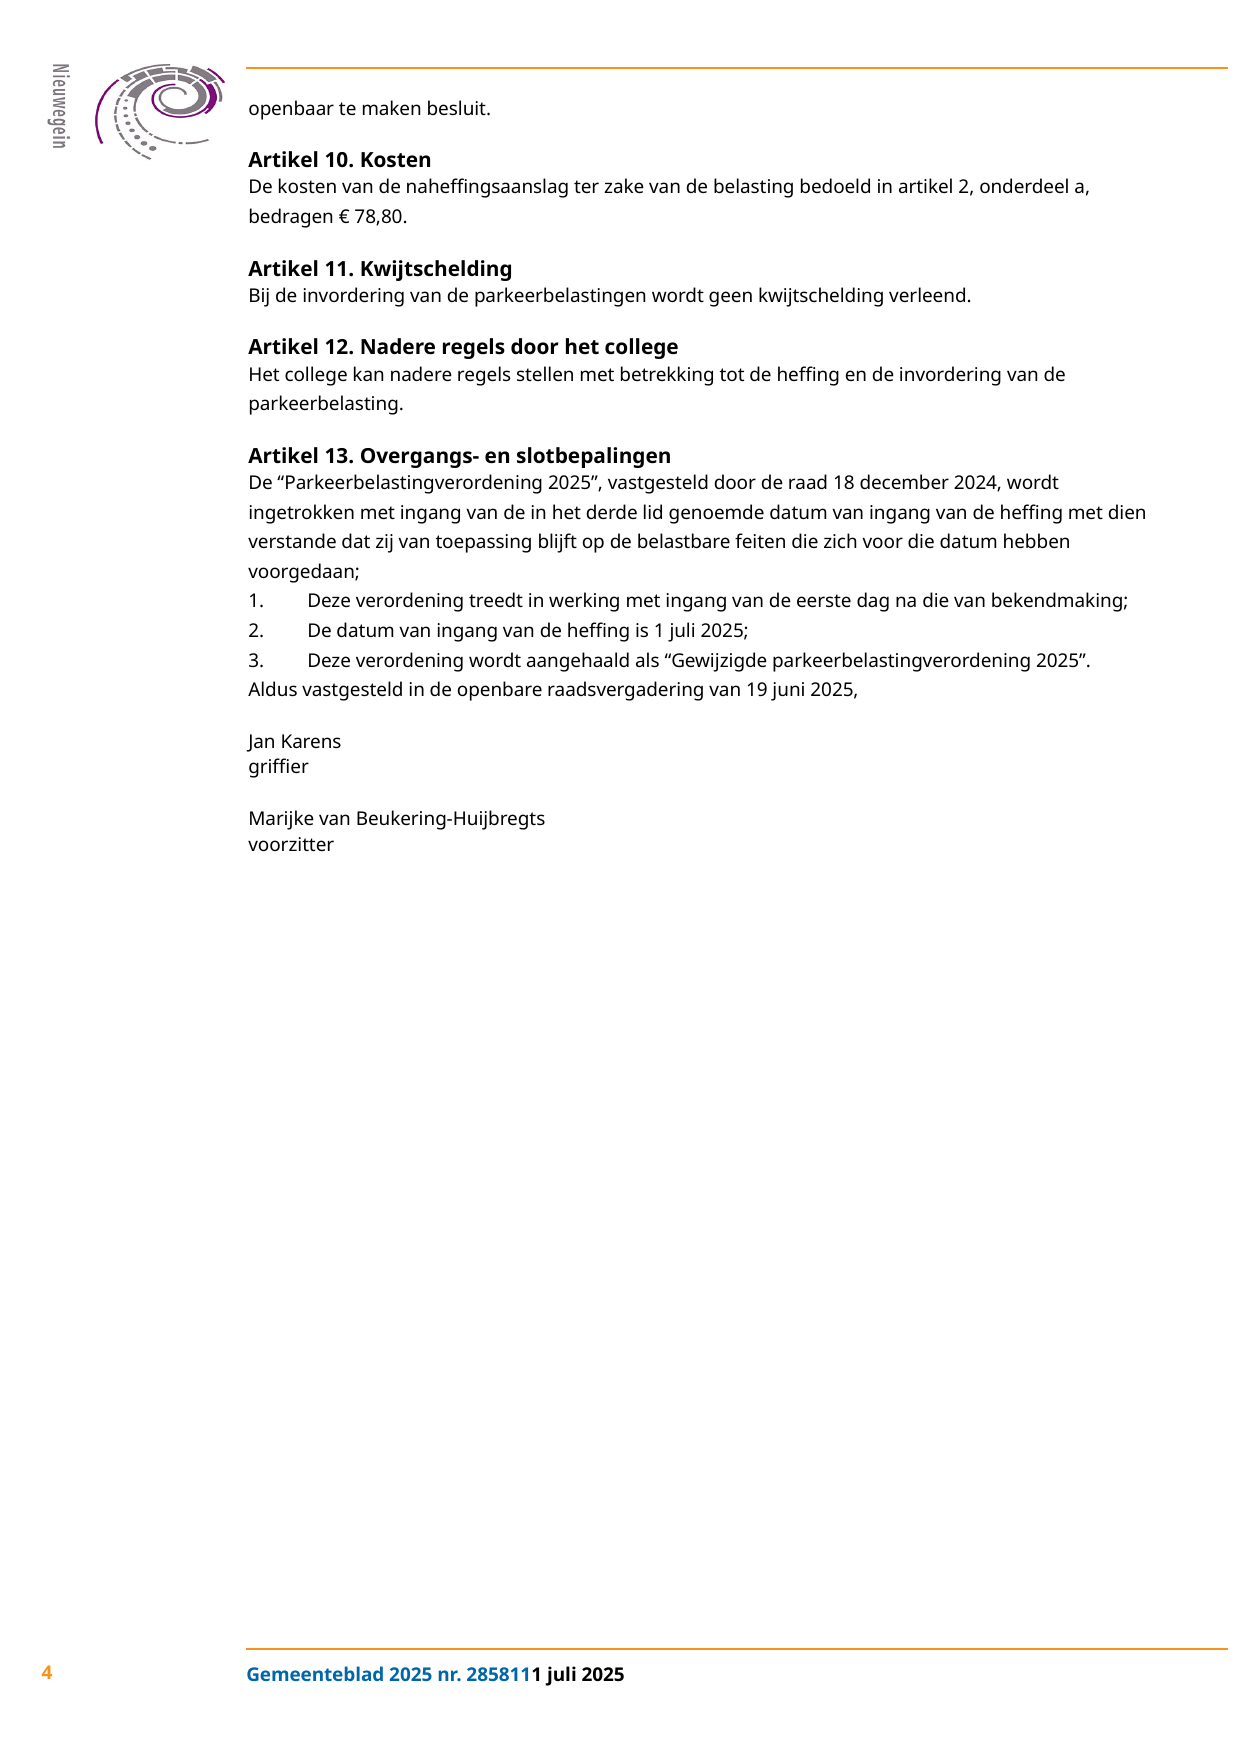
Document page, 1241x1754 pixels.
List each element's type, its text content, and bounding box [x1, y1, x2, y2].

text Artikel 13. Overgangs- en slotbepalingen [248, 441, 1152, 469]
text Jan Karens [248, 728, 1152, 754]
text Artikel 12. Nadere regels door het college [248, 332, 1152, 361]
list De datum van ingang van de heffing is 1 juli 2025; [248, 617, 1152, 643]
text Marijke van Beukering-Huijbregts [248, 805, 1152, 831]
text De kosten van de naheffingsaanslag ter zake van de belasting bedoeld in artikel 2, onderdeel a, bedragen € 78,80. [248, 174, 1152, 229]
text Aldus vastgesteld in de openbare raadsvergadering van 19 juni 2025, [248, 676, 1152, 702]
text griffier [248, 754, 1152, 779]
text openbaar te maken besluit. [248, 95, 1152, 121]
list Deze verordening wordt aangehaald als “Gewijzigde parkeerbelastingverordening 2025”. [248, 647, 1152, 673]
picture [41, 47, 231, 172]
text Bij de invordering van de parkeerbelastingen wordt geen kwijtschelding verleend. [248, 282, 1152, 308]
text voorzitter [248, 831, 1152, 857]
text Artikel 10. Kosten [248, 145, 1152, 174]
text De “Parkeerbelastingverordening 2025”, vastgesteld door de raad 18 december 2024, wordt ingetrokken met ingang van de in het derde lid genoemde datum van ingang van de heffing met dien verstande dat zij van toepassing blijft op de belastbare feiten die zich voor die datum hebben voorgedaan; [248, 469, 1152, 584]
text Artikel 11. Kwijtschelding [248, 254, 1152, 282]
list Deze verordening treedt in werking met ingang van de eerste dag na die van bekendmaking; [248, 588, 1152, 613]
text Het college kan nadere regels stellen met betrekking tot de heffing en de invordering van de parkeerbelasting. [248, 361, 1152, 416]
